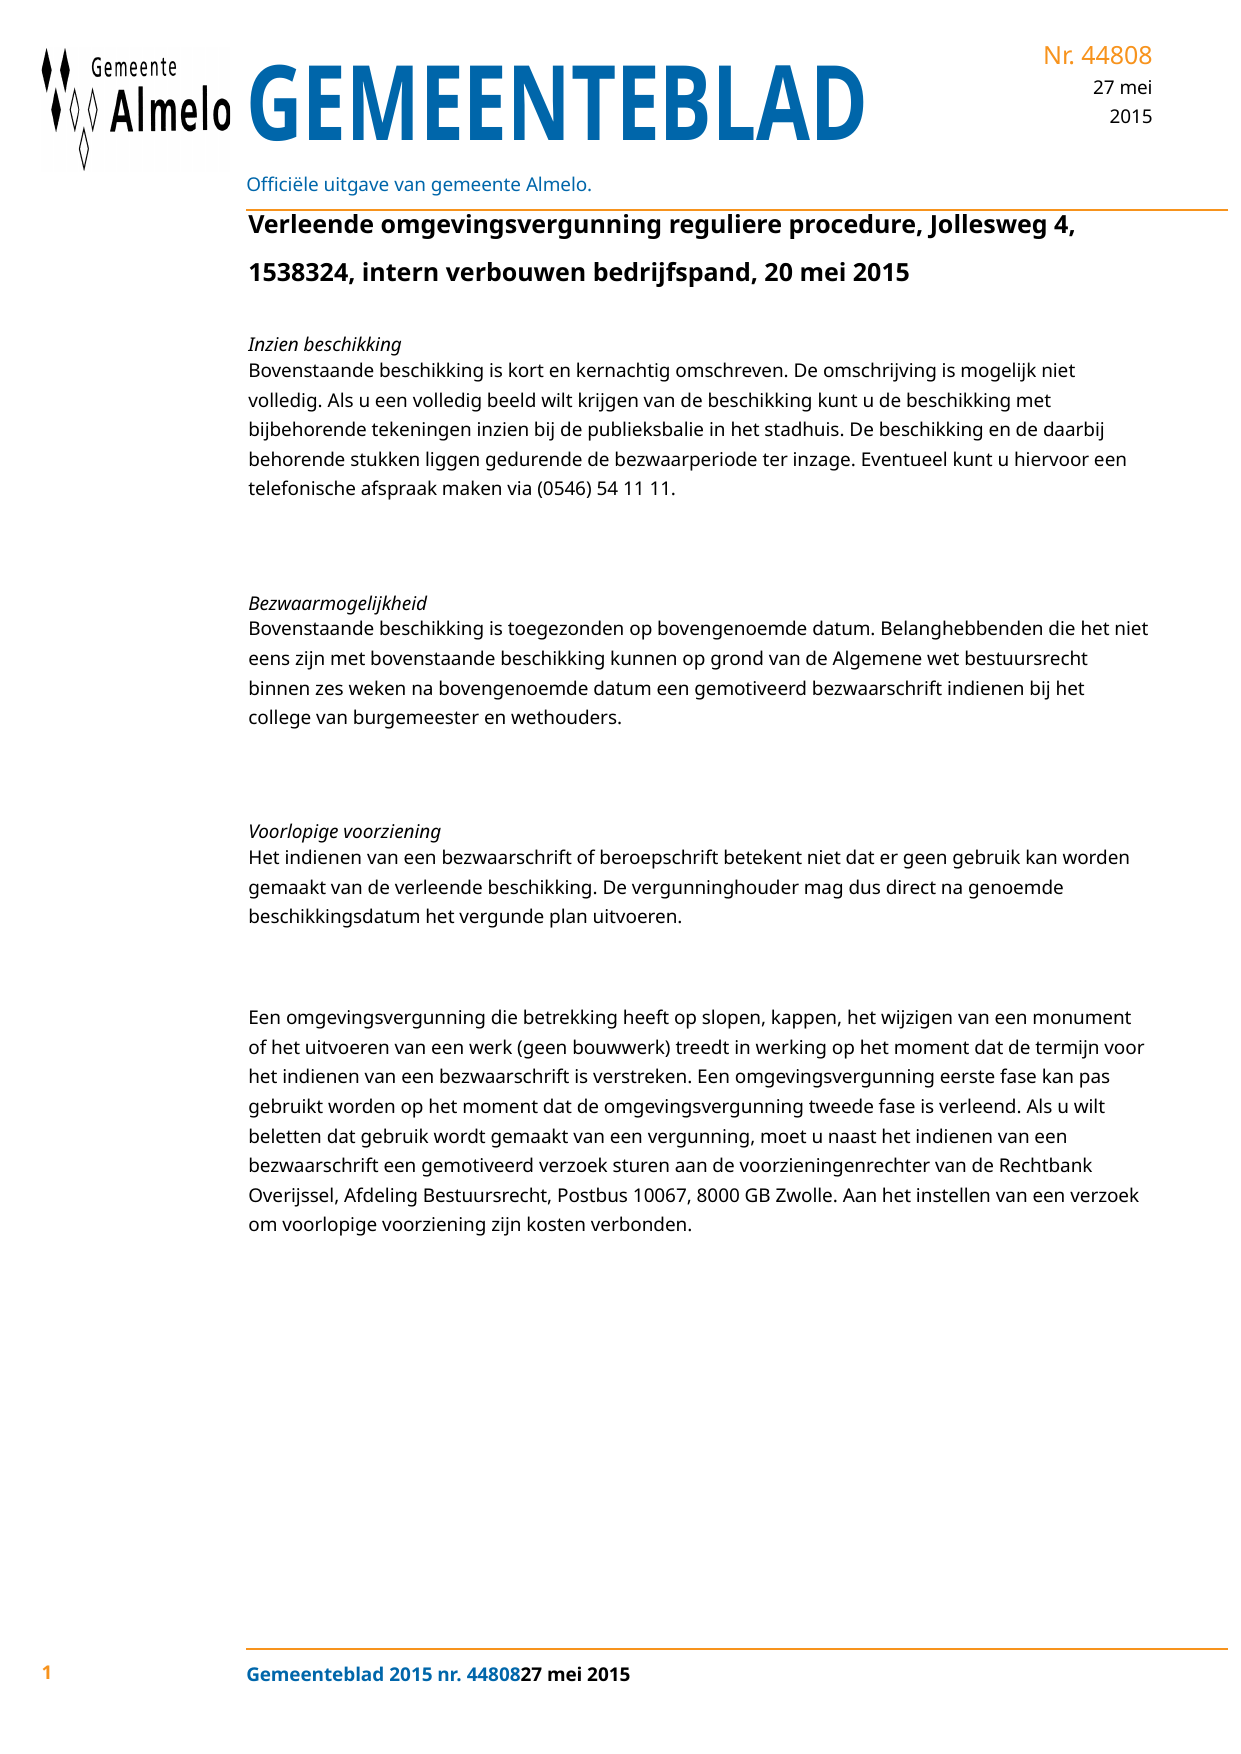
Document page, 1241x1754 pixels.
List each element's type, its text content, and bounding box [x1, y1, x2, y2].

text Het indienen van een bezwaarschrift of beroepschrift betekent niet dat er geen gebruik kan worden gemaakt van de verleende beschikking. De vergunninghouder mag dus direct na genoemde beschikkingsdatum het vergunde plan uitvoeren. [248, 844, 1152, 929]
text Verleende omgevingsvergunning reguliere procedure, Jollesweg 4, 1538324, intern verbouwen bedrijfspand, 20 mei 2015 [248, 211, 1152, 288]
text Bezwaarmogelijkheid [248, 590, 1152, 616]
text Voorlopige voorziening [248, 819, 1152, 844]
text Bovenstaande beschikking is kort en kernachtig omschreven. De omschrijving is mogelijk niet volledig. Als u een volledig beeld wilt krijgen van de beschikking kunt u de beschikking met bijbehorende tekeningen inzien bij de publieksbalie in het stadhuis. De beschikking en de daarbij behorende stukken liggen gedurende de bezwaarperiode ter inzage. Eventueel kunt u hiervoor een telefonische afspraak maken via (0546) 54 11 11. [248, 357, 1152, 501]
text Inzien beschikking [248, 331, 1152, 357]
picture [41, 47, 231, 172]
text Bovenstaande beschikking is toegezonden op bovengenoemde datum. Belanghebbenden die het niet eens zijn met bovenstaande beschikking kunnen op grond van de Algemene wet bestuursrecht binnen zes weken na bovengenoemde datum een gemotiveerd bezwaarschrift indienen bij het college van burgemeester en wethouders. [248, 616, 1152, 730]
text Een omgevingsvergunning die betrekking heeft op slopen, kappen, het wijzigen van een monument of het uitvoeren van een werk (geen bouwwerk) treedt in werking op het moment dat de termijn voor het indienen van een bezwaarschrift is verstreken. Een omgevingsvergunning eerste fase kan pas gebruikt worden op het moment dat de omgevingsvergunning tweede fase is verleend. Als u wilt beletten dat gebruik wordt gemaakt van een vergunning, moet u naast het indienen van een bezwaarschrift een gemotiveerd verzoek sturen aan de voorzieningenrechter van de Rechtbank Overijssel, Afdeling Bestuursrecht, Postbus 10067, 8000 GB Zwolle. Aan het instellen van een verzoek om voorlopige voorziening zijn kosten verbonden. [248, 1004, 1152, 1237]
